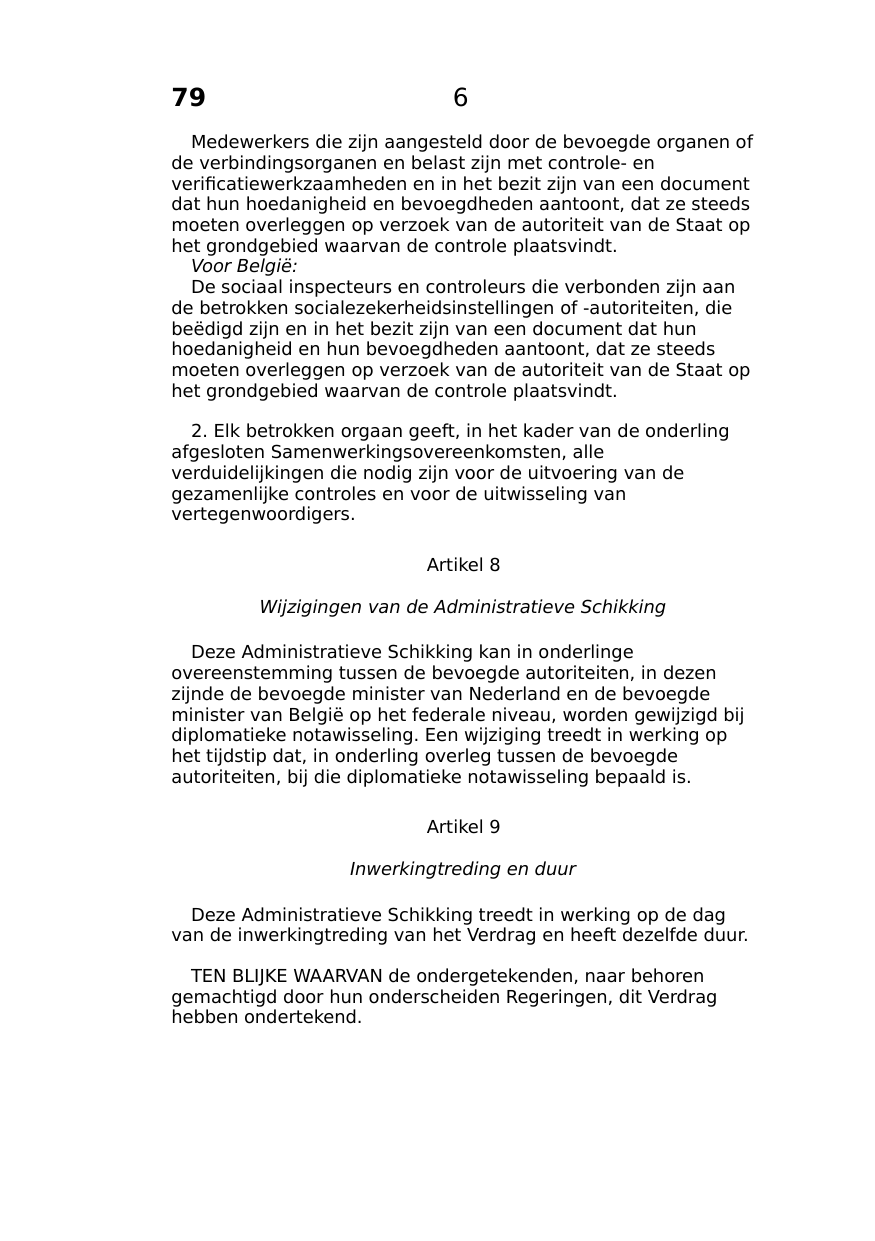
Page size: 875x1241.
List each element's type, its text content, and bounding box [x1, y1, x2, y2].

subtitle Artikel 8 Wijzigingen van de Administratieve Schikking [171, 555, 756, 617]
text TEN BLIJKE WAARVAN de ondergetekenden, naar behoren gemachtigd door hun onderscheiden Regeringen, dit Verdrag hebben ondertekend. [171, 966, 756, 1028]
text Deze Administratieve Schikking treedt in werking op de dag van de inwerkingtreding van het Verdrag en heeft dezelfde duur. [171, 904, 756, 946]
text Deze Administratieve Schikking kan in onderlinge overeenstemming tussen de bevoegde autoriteiten, in dezen zijnde de bevoegde minister van Nederland en de bevoegde minister van België op het federale niveau, worden gewijzigd bij diplomatieke notawisseling. Een wijziging treedt in werking op het tijdstip dat, in onderling overleg tussen de bevoegde autoriteiten, bij die diplomatieke notawisseling bepaald is. [171, 642, 756, 787]
subtitle Artikel 9 Inwerkingtreding en duur [171, 817, 756, 879]
text De sociaal inspecteurs en controleurs die verbonden zijn aan de betrokken socialezekerheidsinstellingen of -autoriteiten, die beëdigd zijn en in het bezit zijn van een document dat hun hoedanigheid en hun bevoegdheden aantoont, dat ze steeds moeten overleggen op verzoek van de autoriteit van de Staat op het grondgebied waarvan de controle plaatsvindt. [171, 277, 756, 401]
text 2. Elk betrokken orgaan geeft, in het kader van de onderling afgesloten Samenwerkingsovereenkomsten, alle verduidelijkingen die nodig zijn voor de uitvoering van de gezamenlijke controles en voor de uitwisseling van vertegenwoordigers. [171, 421, 756, 525]
text Voor België: [171, 256, 756, 277]
text Medewerkers die zijn aangesteld door de bevoegde organen of de verbindingsorganen en belast zijn met controle- en verificatiewerkzaamheden en in het bezit zijn van een document dat hun hoedanigheid en bevoegdheden aantoont, dat ze steeds moeten overleggen op verzoek van de autoriteit van de Staat op het grondgebied waarvan de controle plaatsvindt. [171, 132, 756, 256]
